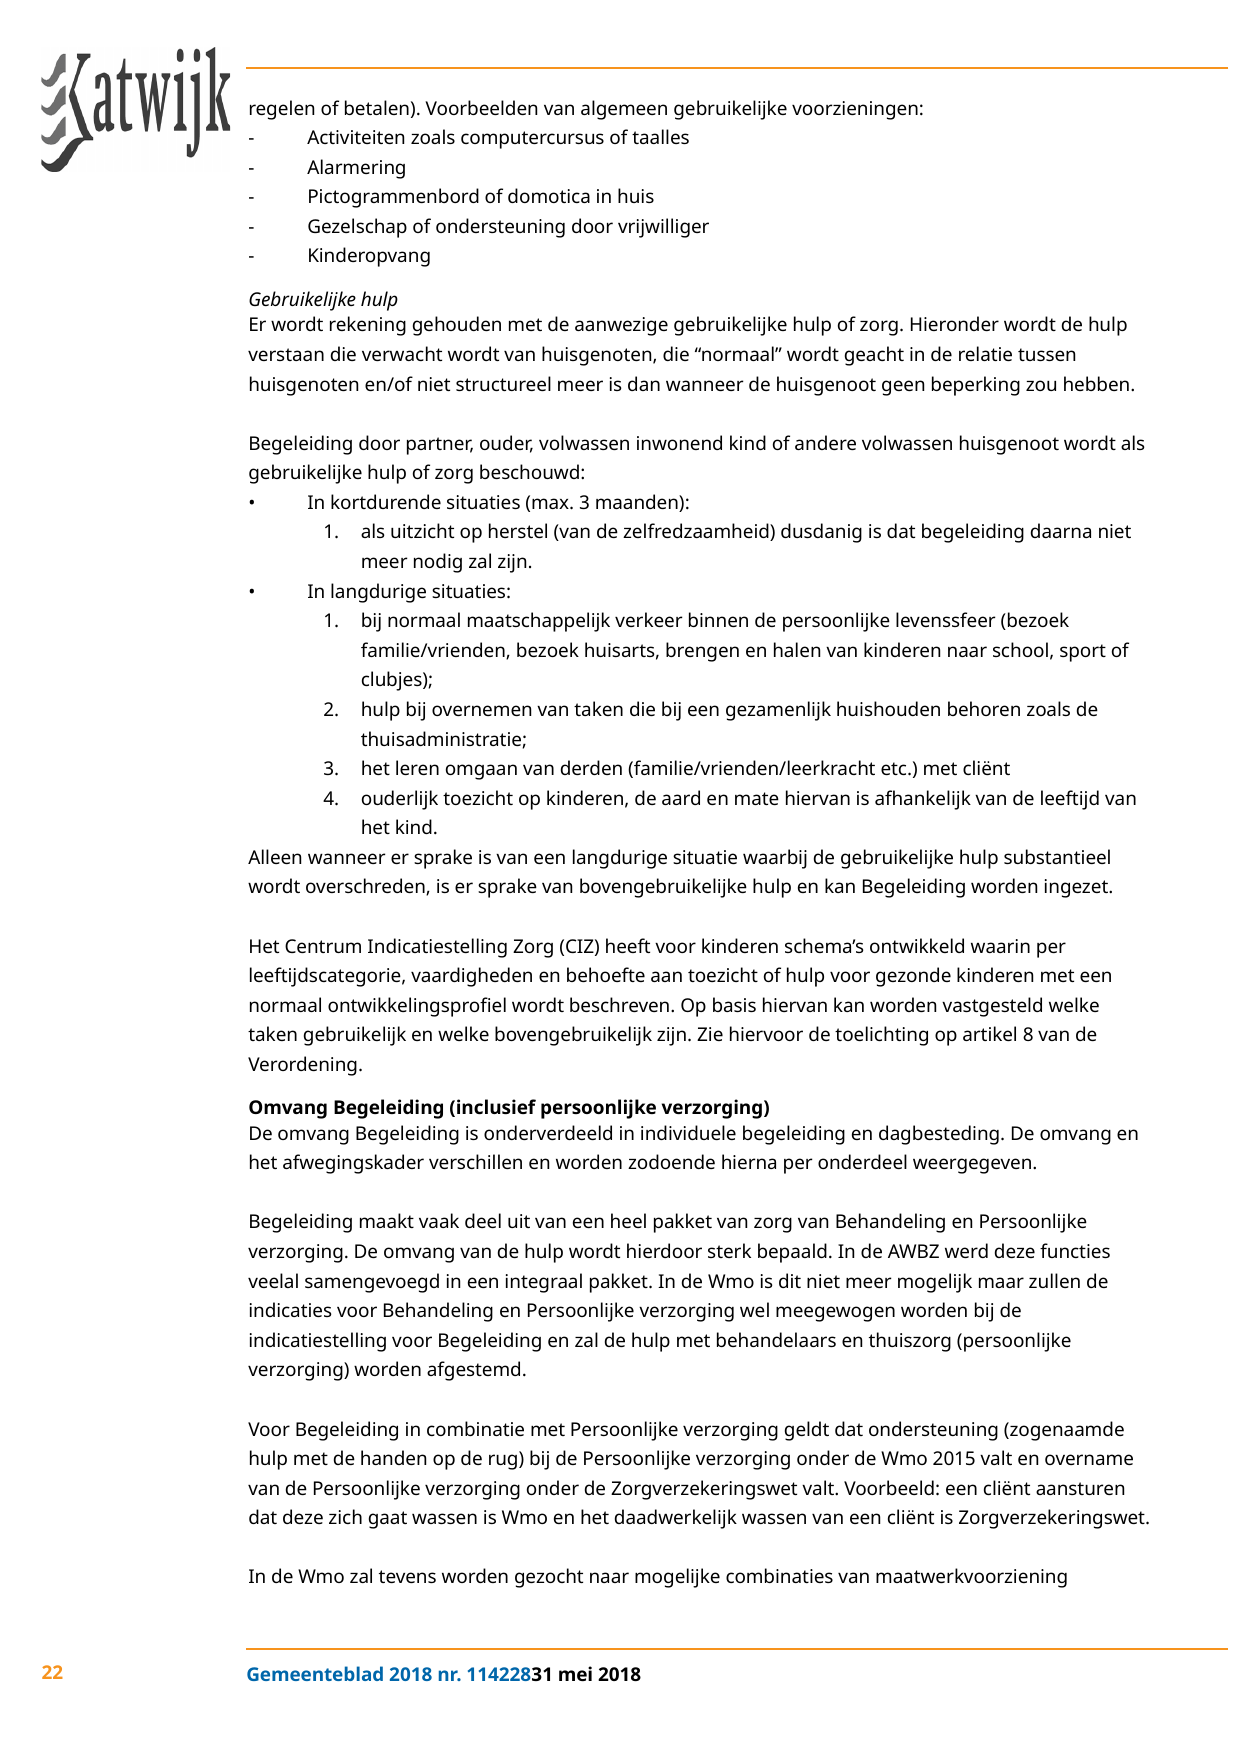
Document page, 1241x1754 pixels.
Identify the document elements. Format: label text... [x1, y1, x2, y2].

list In kortdurende situaties (max. 3 maanden): [248, 489, 1152, 515]
list Activiteiten zoals computercursus of taalles [248, 124, 1152, 150]
list Pictogrammenbord of domotica in huis [248, 183, 1152, 209]
list Gezelschap of ondersteuning door vrijwilliger [248, 213, 1152, 239]
list Alarmering [248, 154, 1152, 180]
list het leren omgaan van derden (familie/vrienden/leerkracht etc.) met cliënt [323, 755, 1152, 781]
text In de Wmo zal tevens worden gezocht naar mogelijke combinaties van maatwerkvoorziening [248, 1564, 1152, 1589]
text Het Centrum Indicatiestelling Zorg (CIZ) heeft voor kinderen schema’s ontwikkeld waarin per leeftijdscategorie, vaardigheden en behoefte aan toezicht of hulp voor gezonde kinderen met een normaal ontwikkelingsprofiel wordt beschreven. Op basis hiervan kan worden vastgesteld welke taken gebruikelijk en welke bovengebruikelijk zijn. Zie hiervoor de toelichting op artikel 8 van de Verordening. [248, 933, 1152, 1077]
list Kinderopvang [248, 243, 1152, 268]
list ouderlijk toezicht op kinderen, de aard en mate hiervan is afhankelijk van de leeftijd van het kind. [323, 785, 1152, 840]
text Begeleiding door partner, ouder, volwassen inwonend kind of andere volwassen huisgenoot wordt als gebruikelijke hulp of zorg beschouwd: [248, 430, 1152, 485]
text regelen of betalen). Voorbeelden van algemeen gebruikelijke voorzieningen: [248, 95, 1152, 121]
text Alleen wanneer er sprake is van een langdurige situatie waarbij de gebruikelijke hulp substantieel wordt overschreden, is er sprake van bovengebruikelijke hulp en kan Begeleiding worden ingezet. [248, 844, 1152, 899]
text Begeleiding maakt vaak deel uit van een heel pakket van zorg van Behandeling en Persoonlijke verzorging. De omvang van de hulp wordt hierdoor sterk bepaald. In de AWBZ werd deze functies veelal samengevoegd in een integraal pakket. In de Wmo is dit niet meer mogelijk maar zullen de indicaties voor Behandeling en Persoonlijke verzorging wel meegewogen worden bij de indicatiestelling voor Begeleiding en zal de hulp met behandelaars en thuiszorg (persoonlijke verzorging) worden afgestemd. [248, 1209, 1152, 1382]
list In langdurige situaties: [248, 578, 1152, 603]
picture [41, 47, 231, 172]
list hulp bij overnemen van taken die bij een gezamenlijk huishouden behoren zoals de thuisadministratie; [323, 696, 1152, 751]
list bij normaal maatschappelijk verkeer binnen de persoonlijke levenssfeer (bezoek familie/vrienden, bezoek huisarts, brengen en halen van kinderen naar school, sport of clubjes); [323, 607, 1152, 692]
text Omvang Begeleiding (inclusief persoonlijke verzorging) [248, 1094, 1152, 1120]
text Voor Begeleiding in combinatie met Persoonlijke verzorging geldt dat ondersteuning (zogenaamde hulp met de handen op de rug) bij de Persoonlijke verzorging onder de Wmo 2015 valt en overname van de Persoonlijke verzorging onder de Zorgverzekeringswet valt. Voorbeeld: een cliënt aansturen dat deze zich gaat wassen is Wmo en het daadwerkelijk wassen van een cliënt is Zorgverzekeringswet. [248, 1416, 1152, 1530]
list als uitzicht op herstel (van de zelfredzaamheid) dusdanig is dat begeleiding daarna niet meer nodig zal zijn. [323, 519, 1152, 574]
text Er wordt rekening gehouden met de aanwezige gebruikelijke hulp of zorg. Hieronder wordt de hulp verstaan die verwacht wordt van huisgenoten, die “normaal” wordt geacht in de relatie tussen huisgenoten en/of niet structureel meer is dan wanneer de huisgenoot geen beperking zou hebben. [248, 312, 1152, 396]
text De omvang Begeleiding is onderverdeeld in individuele begeleiding en dagbesteding. De omvang en het afwegingskader verschillen en worden zodoende hierna per onderdeel weergegeven. [248, 1120, 1152, 1175]
text Gebruikelijke hulp [248, 286, 1152, 312]
